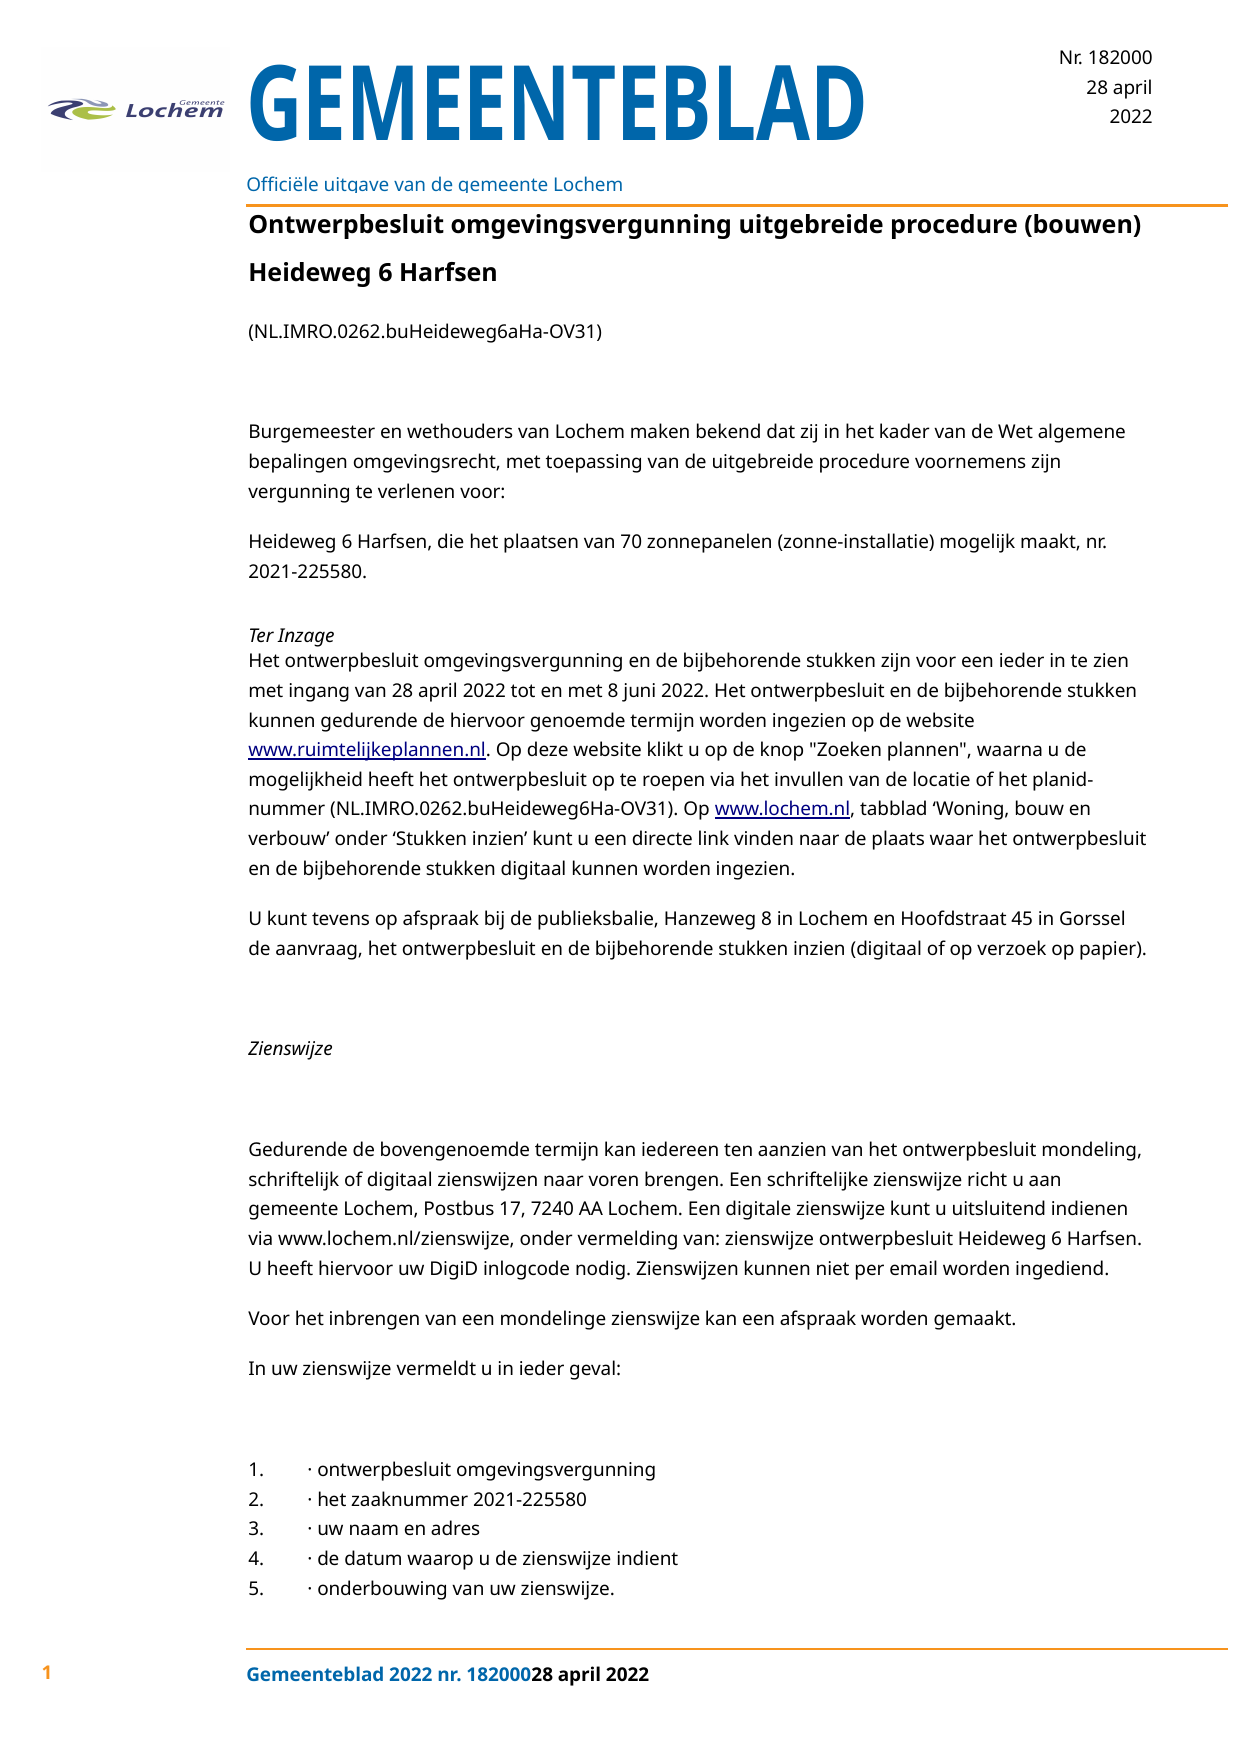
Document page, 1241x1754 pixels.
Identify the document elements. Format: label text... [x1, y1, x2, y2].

text Het ontwerpbesluit omgevingsvergunning en de bijbehorende stukken zijn voor een ieder in te zien met ingang van 28 april 2022 tot en met 8 juni 2022. Het ontwerpbesluit en de bijbehorende stukken kunnen gedurende de hiervoor genoemde termijn worden ingezien op de website www.ruimtelijkeplannen.nl. Op deze website klikt u op de knop "Zoeken plannen", waarna u de mogelijkheid heeft het ontwerpbesluit op te roepen via het invullen van de locatie of het planid-nummer (NL.IMRO.0262.buHeideweg6Ha-OV31). Op www.lochem.nl, tabblad ‘Woning, bouw en verbouw’ onder ‘Stukken inzien’ kunt u een directe link vinden naar de plaats waar het ontwerpbesluit en de bijbehorende stukken digitaal kunnen worden ingezien. [248, 648, 1152, 880]
text In uw zienswijze vermeldt u in ieder geval: [248, 1356, 1152, 1381]
list · uw naam en adres [248, 1516, 1152, 1541]
text Ter Inzage [248, 622, 1152, 648]
text Gedurende de bovengenoemde termijn kan iedereen ten aanzien van het ontwerpbesluit mondeling, schriftelijk of digitaal zienswijzen naar voren brengen. Een schriftelijke zienswijze richt u aan gemeente Lochem, Postbus 17, 7240 AA Lochem. Een digitale zienswijze kunt u uitsluitend indienen via www.lochem.nl/zienswijze, onder vermelding van: zienswijze ontwerpbesluit Heideweg 6 Harfsen. U heeft hiervoor uw DigiD inlogcode nodig. Zienswijzen kunnen niet per email worden ingediend. [248, 1136, 1152, 1280]
list · onderbouwing van uw zienswijze. [248, 1575, 1152, 1600]
text Ontwerpbesluit omgevingsvergunning uitgebreide procedure (bouwen) Heideweg 6 Harfsen [248, 207, 1152, 288]
picture [41, 47, 231, 172]
text U kunt tevens op afspraak bij de publieksbalie, Hanzeweg 8 in Lochem en Hoofdstraat 45 in Gorssel de aanvraag, het ontwerpbesluit en de bijbehorende stukken inzien (digitaal of op verzoek op papier). [248, 905, 1152, 960]
text Zienswijze [248, 1036, 1152, 1061]
text Heideweg 6 Harfsen, die het plaatsen van 70 zonnepanelen (zonne-installatie) mogelijk maakt, nr. 2021-225580. [248, 528, 1152, 584]
list · het zaaknummer 2021-225580 [248, 1486, 1152, 1512]
text Voor het inbrengen van een mondelinge zienswijze kan een afspraak worden gemaakt. [248, 1305, 1152, 1331]
list · ontwerpbesluit omgevingsvergunning [248, 1456, 1152, 1482]
list · de datum waarop u de zienswijze indient [248, 1545, 1152, 1571]
text (NL.IMRO.0262.buHeideweg6aHa-OV31) [248, 318, 1152, 344]
text Burgemeester en wethouders van Lochem maken bekend dat zij in het kader van de Wet algemene bepalingen omgevingsrecht, met toepassing van de uitgebreide procedure voornemens zijn vergunning te verlenen voor: [248, 419, 1152, 504]
